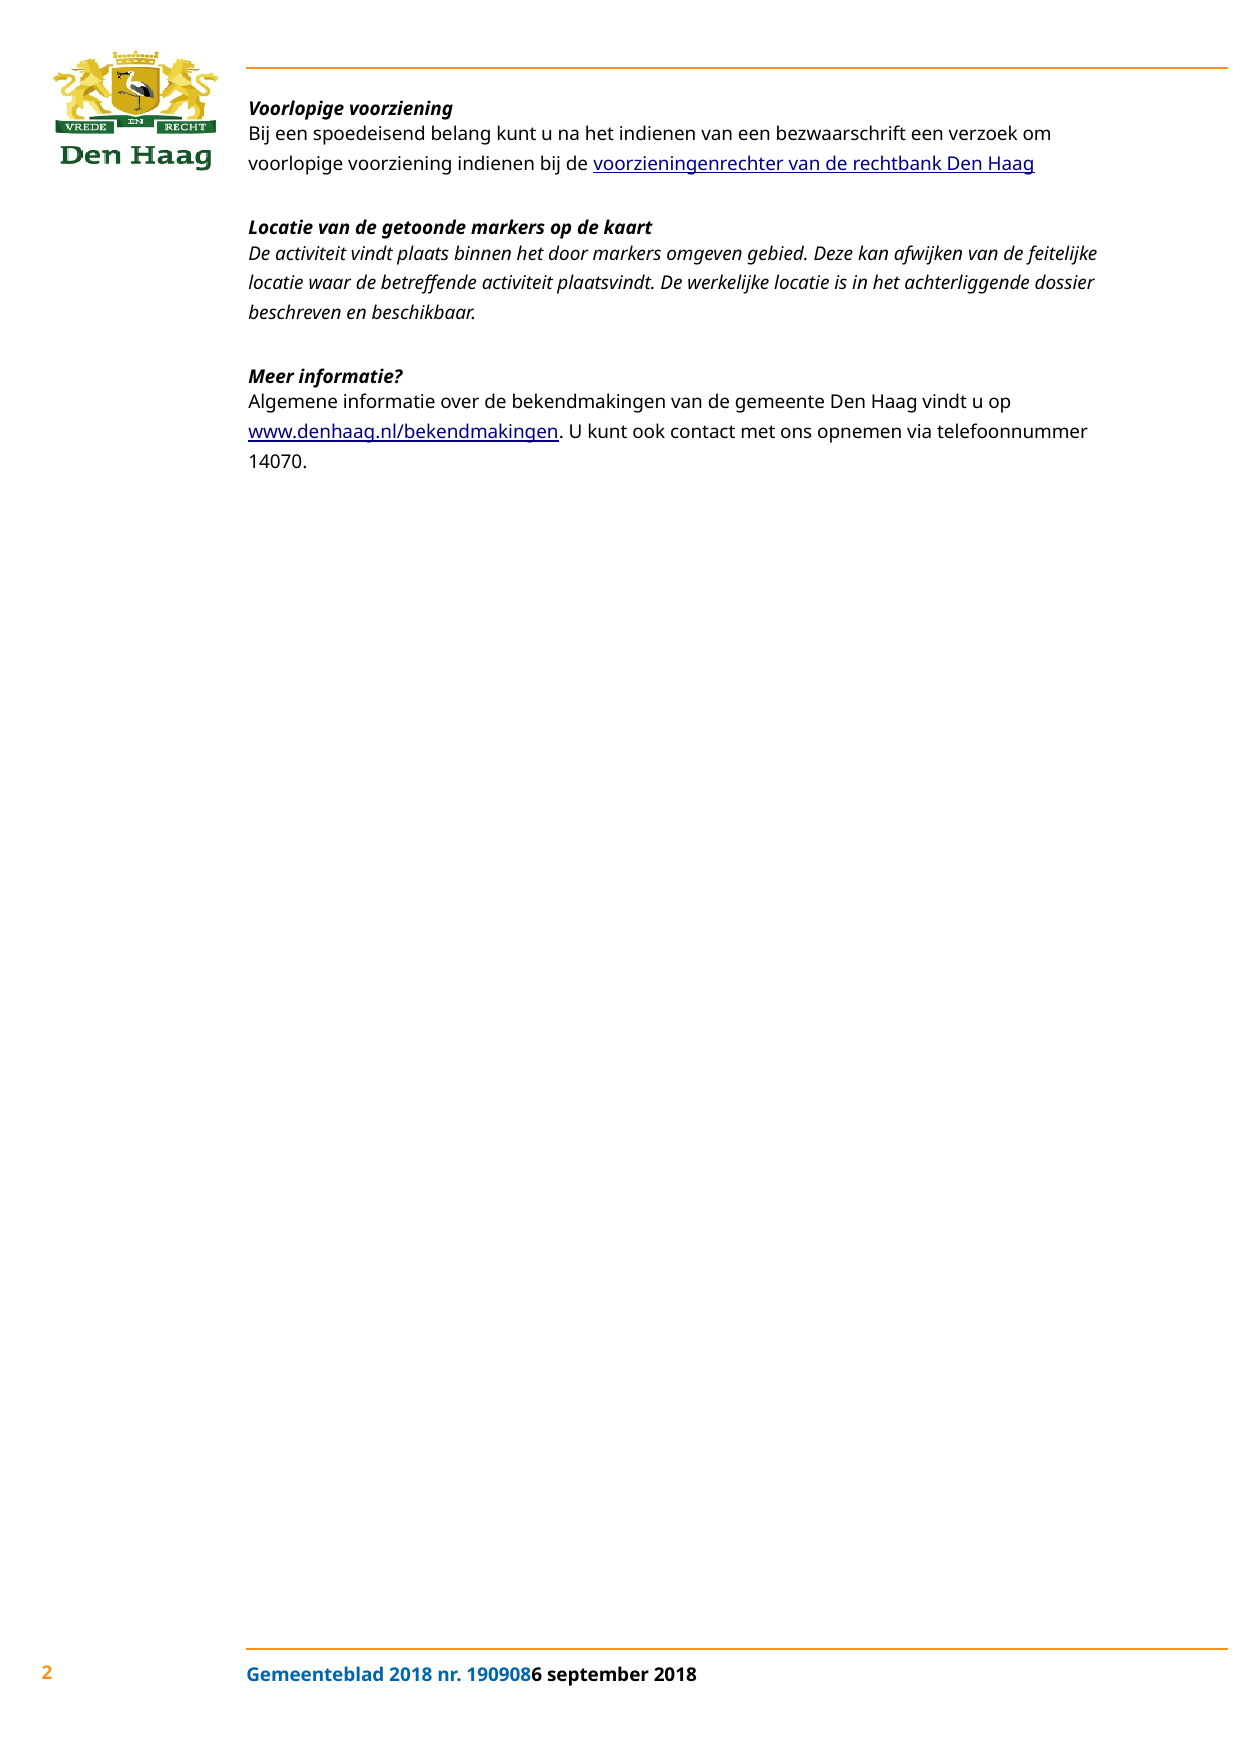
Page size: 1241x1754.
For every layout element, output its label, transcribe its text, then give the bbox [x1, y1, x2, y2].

text Locatie van de getoonde markers op de kaart [248, 214, 1152, 240]
picture [41, 47, 231, 172]
text Meer informatie? [248, 363, 1152, 389]
text De activiteit vindt plaats binnen het door markers omgeven gebied. Deze kan afwijken van de feitelijke locatie waar de betreffende activiteit plaatsvindt. De werkelijke locatie is in het achterliggende dossier beschreven en beschikbaar. [248, 240, 1152, 325]
text Bij een spoedeisend belang kunt u na het indienen van een bezwaarschrift een verzoek om voorlopige voorziening indienen bij de voorzieningenrechter van de rechtbank Den Haag [248, 121, 1152, 176]
text Voorlopige voorziening [248, 95, 1152, 121]
text Algemene informatie over de bekendmakingen van de gemeente Den Haag vindt u op www.denhaag.nl/bekendmakingen. U kunt ook contact met ons opnemen via telefoonnummer 14070. [248, 389, 1152, 473]
